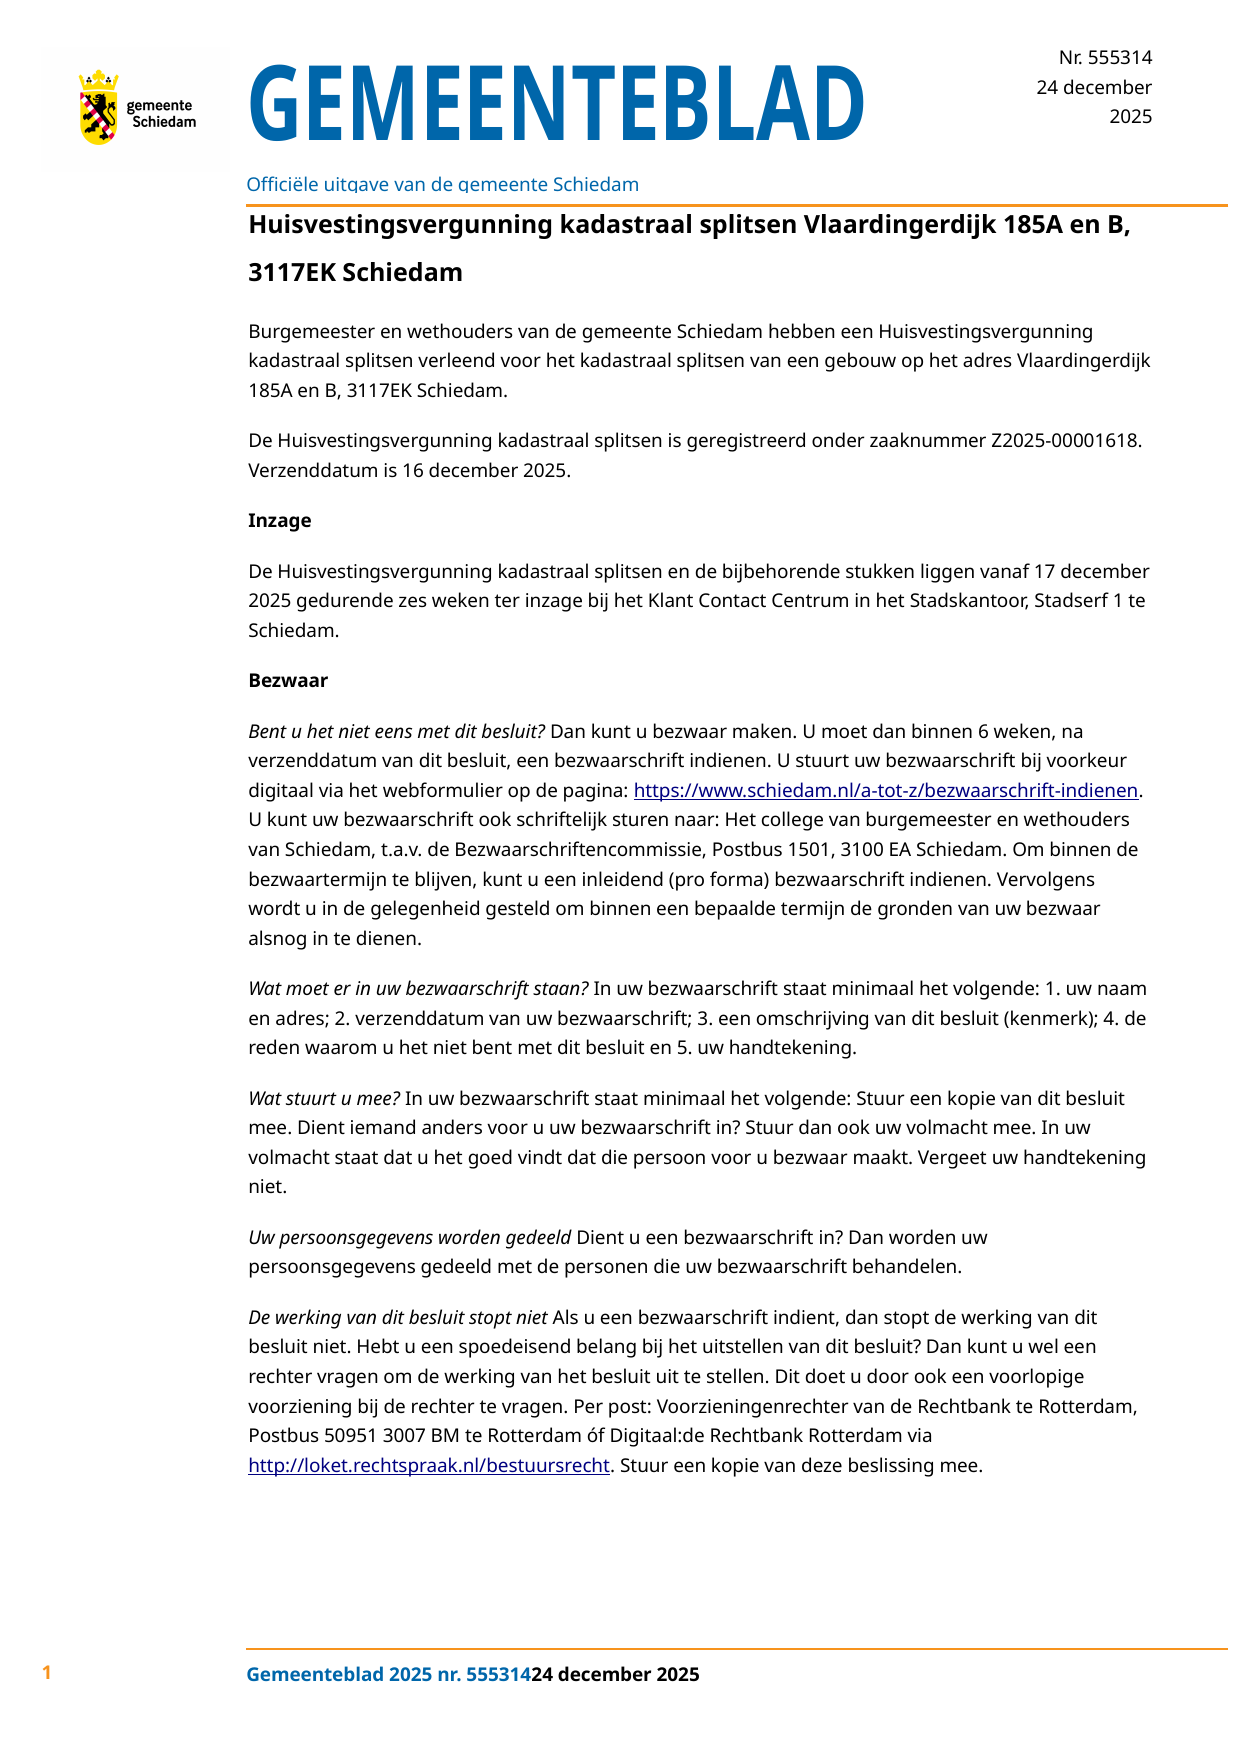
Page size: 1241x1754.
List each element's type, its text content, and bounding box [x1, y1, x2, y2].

text Bezwaar [248, 667, 1152, 693]
text De werking van dit besluit stopt niet Als u een bezwaarschrift indient, dan stopt de werking van dit besluit niet. Hebt u een spoedeisend belang bij het uitstellen van dit besluit? Dan kunt u wel een rechter vragen om de werking van het besluit uit te stellen. Dit doet u door ook een voorlopige voorziening bij de rechter te vragen. Per post: Voorzieningenrechter van de Rechtbank te Rotterdam, Postbus 50951 3007 BM te Rotterdam óf Digitaal:de Rechtbank Rotterdam via http://loket.rechtspraak.nl/bestuursrecht. Stuur een kopie van deze beslissing mee. [248, 1304, 1152, 1478]
text Uw persoonsgegevens worden gedeeld Dient u een bezwaarschrift in? Dan worden uw persoonsgegevens gedeeld met de personen die uw bezwaarschrift behandelen. [248, 1224, 1152, 1279]
text Bent u het niet eens met dit besluit? Dan kunt u bezwaar maken. U moet dan binnen 6 weken, na verzenddatum van dit besluit, een bezwaarschrift indienen. U stuurt uw bezwaarschrift bij voorkeur digitaal via het webformulier op de pagina: https://www.schiedam.nl/a-tot-z/bezwaarschrift-indienen. U kunt uw bezwaarschrift ook schriftelijk sturen naar: Het college van burgemeester en wethouders van Schiedam, t.a.v. de Bezwaarschriftencommissie, Postbus 1501, 3100 EA Schiedam. Om binnen de bezwaartermijn te blijven, kunt u een inleidend (pro forma) bezwaarschrift indienen. Vervolgens wordt u in de gelegenheid gesteld om binnen een bepaalde termijn de gronden van uw bezwaar alsnog in te dienen. [248, 718, 1152, 951]
text Huisvestingsvergunning kadastraal splitsen Vlaardingerdijk 185A en B, 3117EK Schiedam [248, 207, 1152, 288]
text Inzage [248, 507, 1152, 533]
text Burgemeester en wethouders van de gemeente Schiedam hebben een Huisvestingsvergunning kadastraal splitsen verleend voor het kadastraal splitsen van een gebouw op het adres Vlaardingerdijk 185A en B, 3117EK Schiedam. [248, 318, 1152, 403]
picture [41, 47, 231, 172]
text De Huisvestingsvergunning kadastraal splitsen en de bijbehorende stukken liggen vanaf 17 december 2025 gedurende zes weken ter inzage bij het Klant Contact Centrum in het Stadskantoor, Stadserf 1 te Schiedam. [248, 558, 1152, 643]
text Wat moet er in uw bezwaarschrift staan? In uw bezwaarschrift staat minimaal het volgende: 1. uw naam en adres; 2. verzenddatum van uw bezwaarschrift; 3. een omschrijving van dit besluit (kenmerk); 4. de reden waarom u het niet bent met dit besluit en 5. uw handtekening. [248, 975, 1152, 1060]
text Wat stuurt u mee? In uw bezwaarschrift staat minimaal het volgende: Stuur een kopie van dit besluit mee. Dient iemand anders voor u uw bezwaarschrift in? Stuur dan ook uw volmacht mee. In uw volmacht staat dat u het goed vindt dat die persoon voor u bezwaar maakt. Vergeet uw handtekening niet. [248, 1085, 1152, 1199]
text De Huisvestingsvergunning kadastraal splitsen is geregistreerd onder zaaknummer Z2025-00001618. Verzenddatum is 16 december 2025. [248, 427, 1152, 483]
